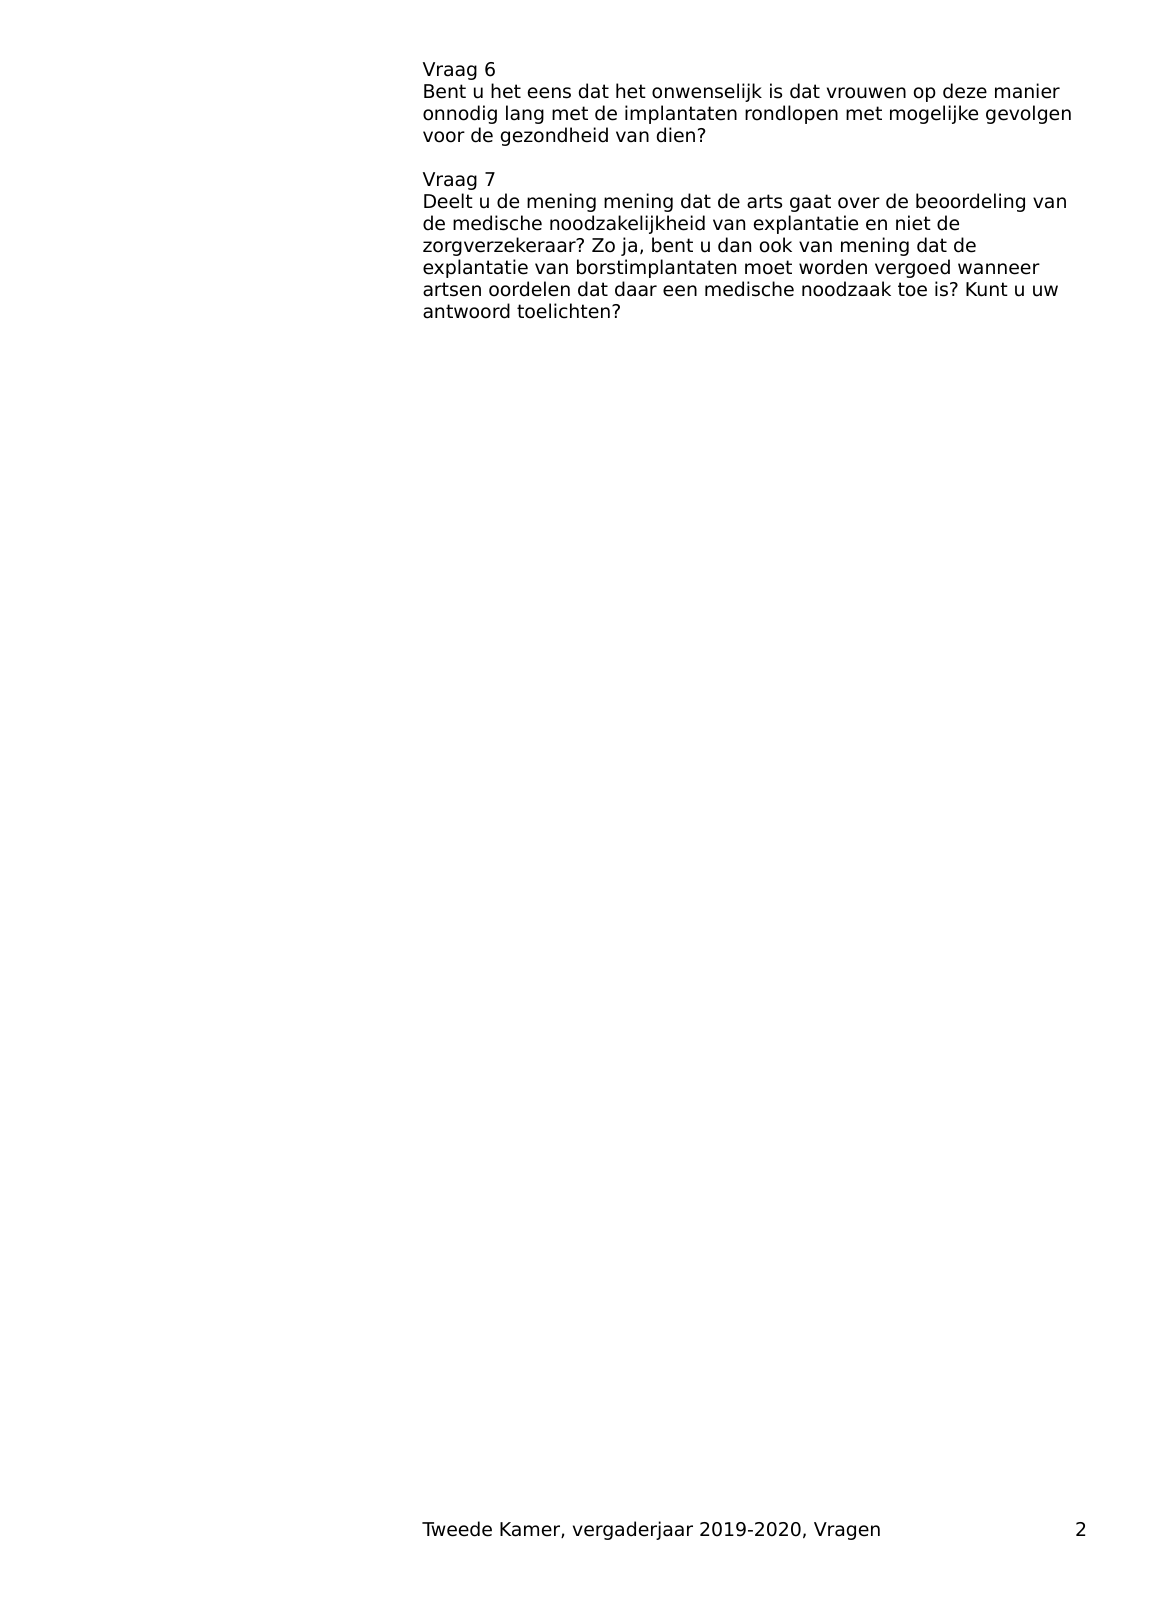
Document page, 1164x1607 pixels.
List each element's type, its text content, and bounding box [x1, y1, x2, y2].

text Vraag 6 [422, 59, 1087, 81]
text Bent u het eens dat het onwenselijk is dat vrouwen op deze manier onnodig lang met de implantaten rondlopen met mogelijke gevolgen voor de gezondheid van dien? [422, 81, 1087, 147]
text Vraag 7 [422, 169, 1087, 191]
text Deelt u de mening mening dat de arts gaat over de beoordeling van de medische noodzakelijkheid van explantatie en niet de zorgverzekeraar? Zo ja, bent u dan ook van mening dat de explantatie van borstimplantaten moet worden vergoed wanneer artsen oordelen dat daar een medische noodzaak toe is? Kunt u uw antwoord toelichten? [422, 191, 1087, 323]
